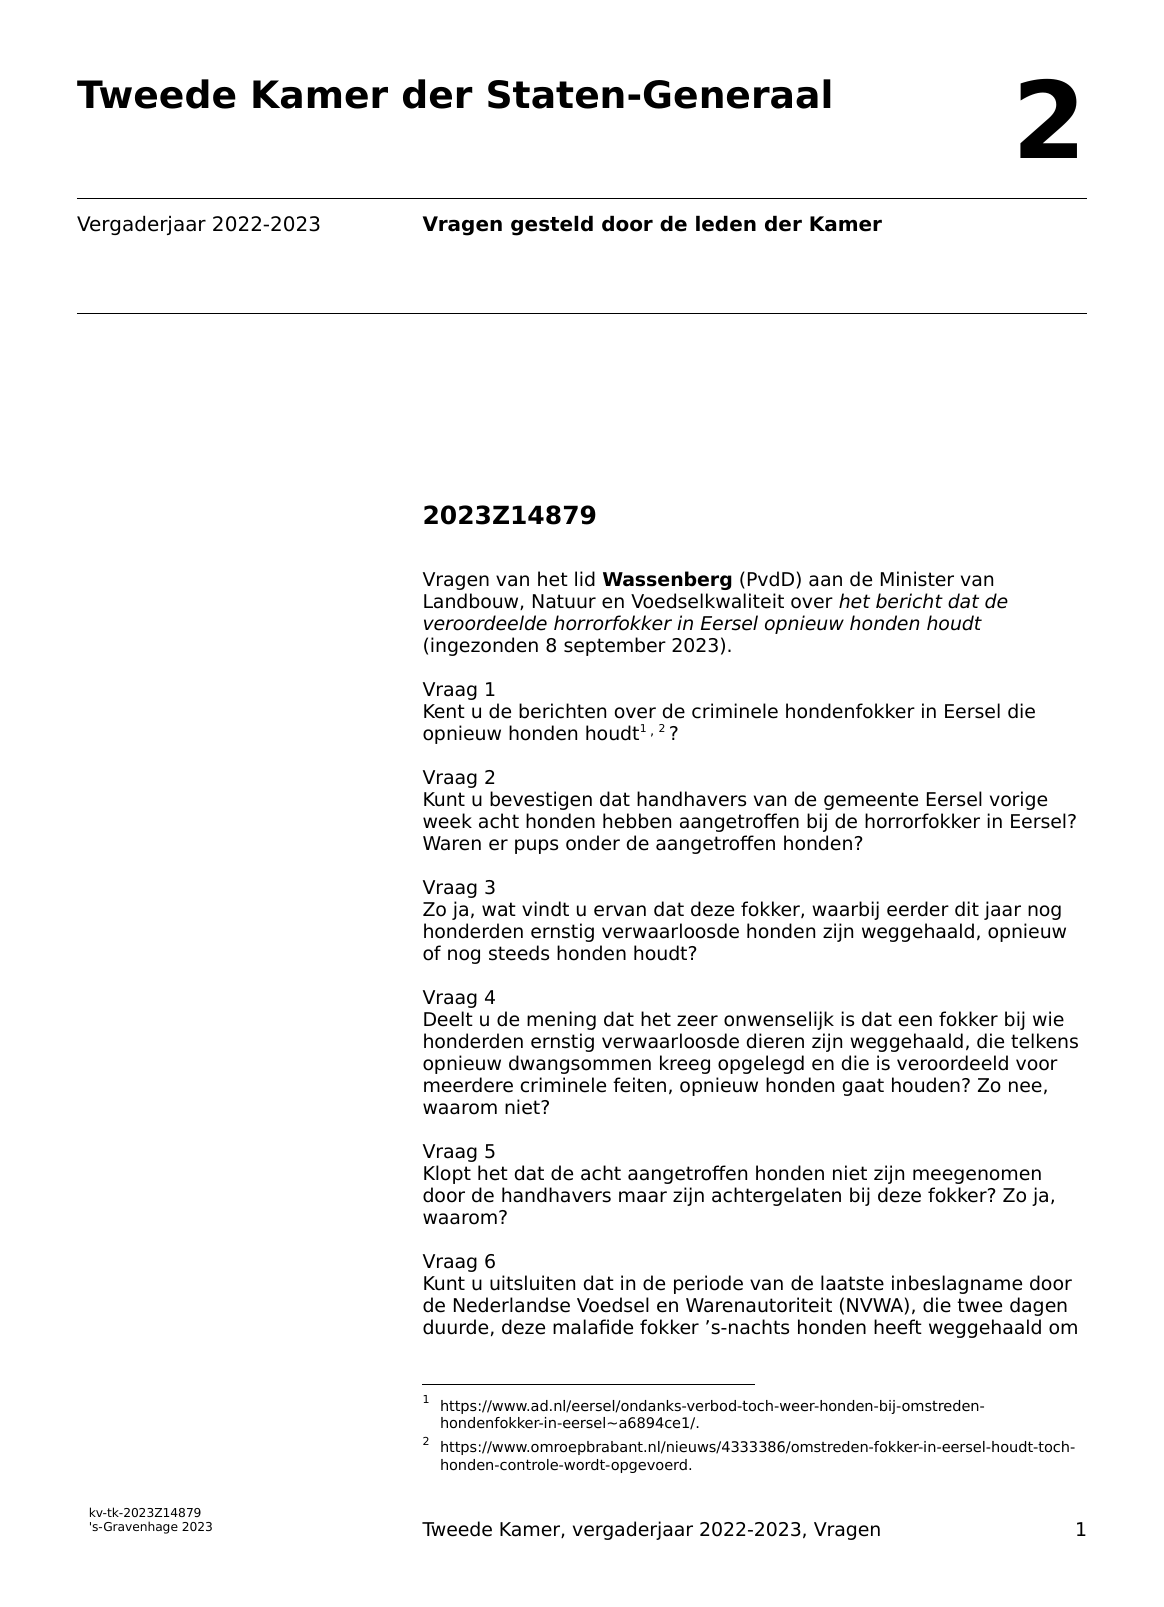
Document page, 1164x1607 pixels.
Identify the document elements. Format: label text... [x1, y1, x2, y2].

table_cell Vergaderjaar 2022-2023 [77, 199, 422, 313]
text Vraag 6 [422, 1251, 1087, 1273]
text Kunt u uitsluiten dat in de periode van de laatste inbeslagname door de Nederlandse Voedsel en Warenautoriteit (NVWA), die twee dagen duurde, deze malafide fokker ’s-nachts honden heeft weggehaald om [422, 1273, 1087, 1339]
text Vraag 1 [422, 679, 1087, 701]
text Vragen van het lid Wassenberg (PvdD) aan de Minister van Landbouw, Natuur en Voedselkwaliteit over het bericht dat de veroordeelde horrorfokker in Eersel opnieuw honden houdt (ingezonden 8 september 2023). [422, 569, 1087, 657]
text 2023Z14879 [422, 501, 1087, 531]
text Vraag 5 [422, 1141, 1087, 1163]
text https://www.ad.nl/eersel/ondanks-verbod-toch-weer-honden-bij-omstreden-hondenfokker-in-eersel~a6894ce1/. [422, 1393, 1087, 1432]
text Zo ja, wat vindt u ervan dat deze fokker, waarbij eerder dit jaar nog honderden ernstig verwaarloosde honden zijn weggehaald, opnieuw of nog steeds honden houdt? [422, 899, 1087, 965]
text Kunt u bevestigen dat handhavers van de gemeente Eersel vorige week acht honden hebben aangetroffen bij de horrorfokker in Eersel? Waren er pups onder de aangetroffen honden? [422, 789, 1087, 855]
table_header 2 [886, 59, 1087, 198]
table_cell Vragen gesteld door de leden der Kamer [422, 199, 1087, 313]
text Vraag 4 [422, 987, 1087, 1009]
text kv-tk-2023Z14879 [88, 1506, 323, 1520]
text Klopt het dat de acht aangetroffen honden niet zijn meegenomen door de handhavers maar zijn achtergelaten bij deze fokker? Zo ja, waarom? [422, 1163, 1087, 1229]
text Deelt u de mening dat het zeer onwenselijk is dat een fokker bij wie honderden ernstig verwaarloosde dieren zijn weggehaald, die telkens opnieuw dwangsommen kreeg opgelegd en die is veroordeeld voor meerdere criminele feiten, opnieuw honden gaat houden? Zo nee, waarom niet? [422, 1009, 1087, 1119]
text Vraag 3 [422, 877, 1087, 899]
text Vraag 2 [422, 767, 1087, 789]
text 's-Gravenhage 2023 [88, 1520, 323, 1534]
text Kent u de berichten over de criminele hondenfokker in Eersel die opnieuw honden houdt, ? [422, 701, 1087, 745]
table_header Tweede Kamer der Staten-Generaal [77, 59, 886, 198]
text https://www.omroepbrabant.nl/nieuws/4333386/omstreden-fokker-in-eersel-houdt-toch-honden-controle-wordt-opgevoerd. [422, 1435, 1087, 1474]
